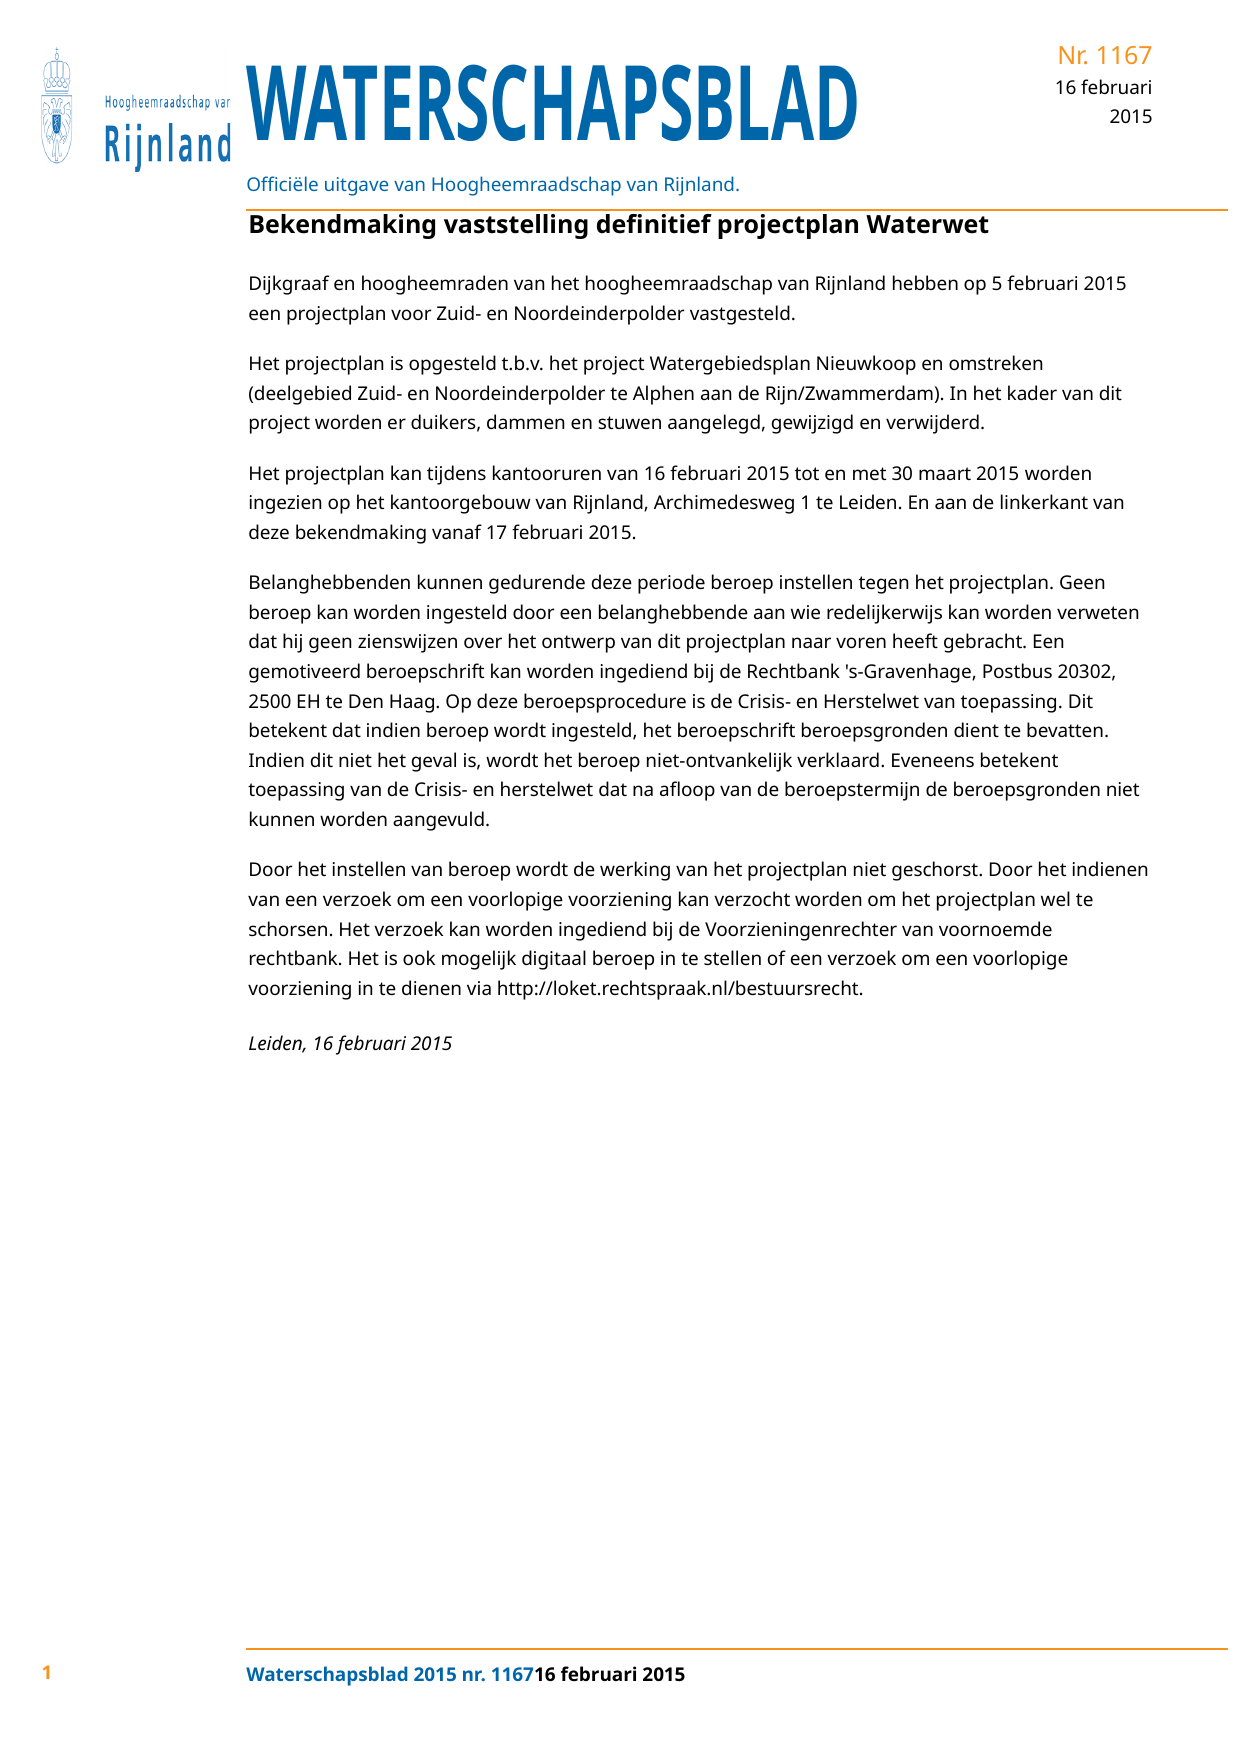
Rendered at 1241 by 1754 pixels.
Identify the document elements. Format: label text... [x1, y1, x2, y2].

picture [41, 47, 231, 172]
text Het projectplan is opgesteld t.b.v. het project Watergebiedsplan Nieuwkoop en omstreken (deelgebied Zuid- en Noordeinderpolder te Alphen aan de Rijn/Zwammerdam). In het kader van dit project worden er duikers, dammen en stuwen aangelegd, gewijzigd en verwijderd. [248, 350, 1152, 435]
text Leiden, 16 februari 2015 [248, 1030, 1152, 1056]
text Het projectplan kan tijdens kantooruren van 16 februari 2015 tot en met 30 maart 2015 worden ingezien op het kantoorgebouw van Rijnland, Archimedesweg 1 te Leiden. En aan de linkerkant van deze bekendmaking vanaf 17 februari 2015. [248, 460, 1152, 545]
text Door het instellen van beroep wordt de werking van het projectplan niet geschorst. Door het indienen van een verzoek om een voorlopige voorziening kan verzocht worden om het projectplan wel te schorsen. Het verzoek kan worden ingediend bij de Voorzieningenrechter van voornoemde rechtbank. Het is ook mogelijk digitaal beroep in te stellen of een verzoek om een voorlopige voorziening in te dienen via http://loket.rechtspraak.nl/bestuursrecht. [248, 857, 1152, 1001]
text Dijkgraaf en hoogheemraden van het hoogheemraadschap van Rijnland hebben op 5 februari 2015 een projectplan voor Zuid- en Noordeinderpolder vastgesteld. [248, 270, 1152, 326]
text Bekendmaking vaststelling definitief projectplan Waterwet [248, 211, 1152, 241]
text Belanghebbenden kunnen gedurende deze periode beroep instellen tegen het projectplan. Geen beroep kan worden ingesteld door een belanghebbende aan wie redelijkerwijs kan worden verweten dat hij geen zienswijzen over het ontwerp van dit projectplan naar voren heeft gebracht. Een gemotiveerd beroepschrift kan worden ingediend bij de Rechtbank 's-Gravenhage, Postbus 20302, 2500 EH te Den Haag. Op deze beroepsprocedure is de Crisis- en Herstelwet van toepassing. Dit betekent dat indien beroep wordt ingesteld, het beroepschrift beroepsgronden dient te bevatten. Indien dit niet het geval is, wordt het beroep niet-ontvankelijk verklaard. Eveneens betekent toepassing van de Crisis- en herstelwet dat na afloop van de beroepstermijn de beroepsgronden niet kunnen worden aangevuld. [248, 569, 1152, 832]
